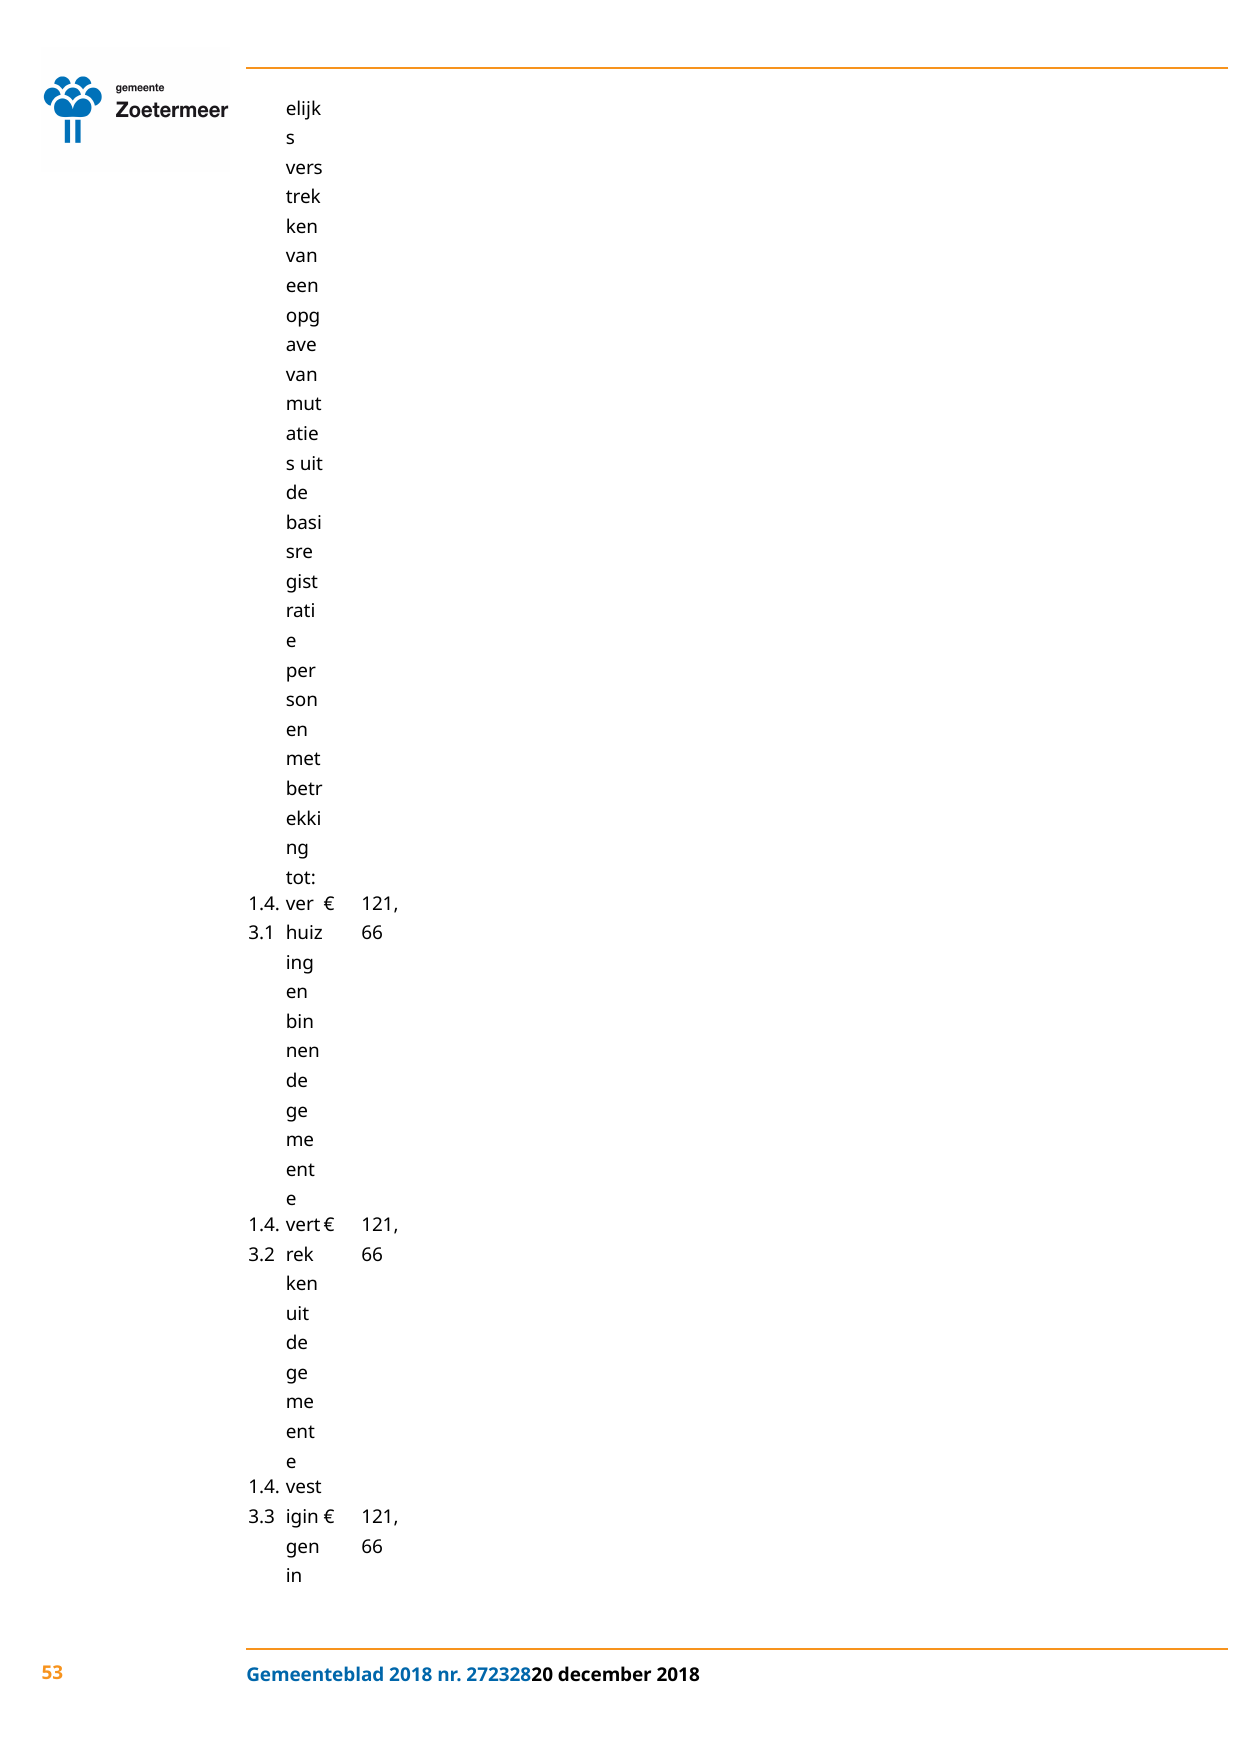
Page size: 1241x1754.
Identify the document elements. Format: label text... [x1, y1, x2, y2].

table_cell 1.4.3.1 [248, 890, 286, 1211]
picture [41, 47, 231, 172]
table_cell € [323, 1211, 361, 1474]
table_cell 1.4.3.2 [248, 1211, 286, 1474]
table_cell elijks verstrekken van een opgave van mutaties uit de basisregistratie personen met betrekking tot: [286, 95, 323, 890]
table_cell € [323, 890, 361, 1211]
table_cell verhuizingen binnen de gemeente [286, 890, 323, 1211]
table_cell vertrekken uit de gemeente [286, 1211, 323, 1474]
table_cell [361, 95, 398, 890]
table_cell 1.4.3.3 [248, 1474, 286, 1588]
table_cell [323, 95, 361, 890]
table_cell € [323, 1474, 361, 1588]
table_cell vestigingen in [286, 1474, 323, 1588]
table_cell 121,66 [361, 1211, 398, 1474]
table_cell 121,66 [361, 890, 398, 1211]
table_cell [248, 95, 286, 890]
table_cell 121,66 [361, 1474, 398, 1588]
